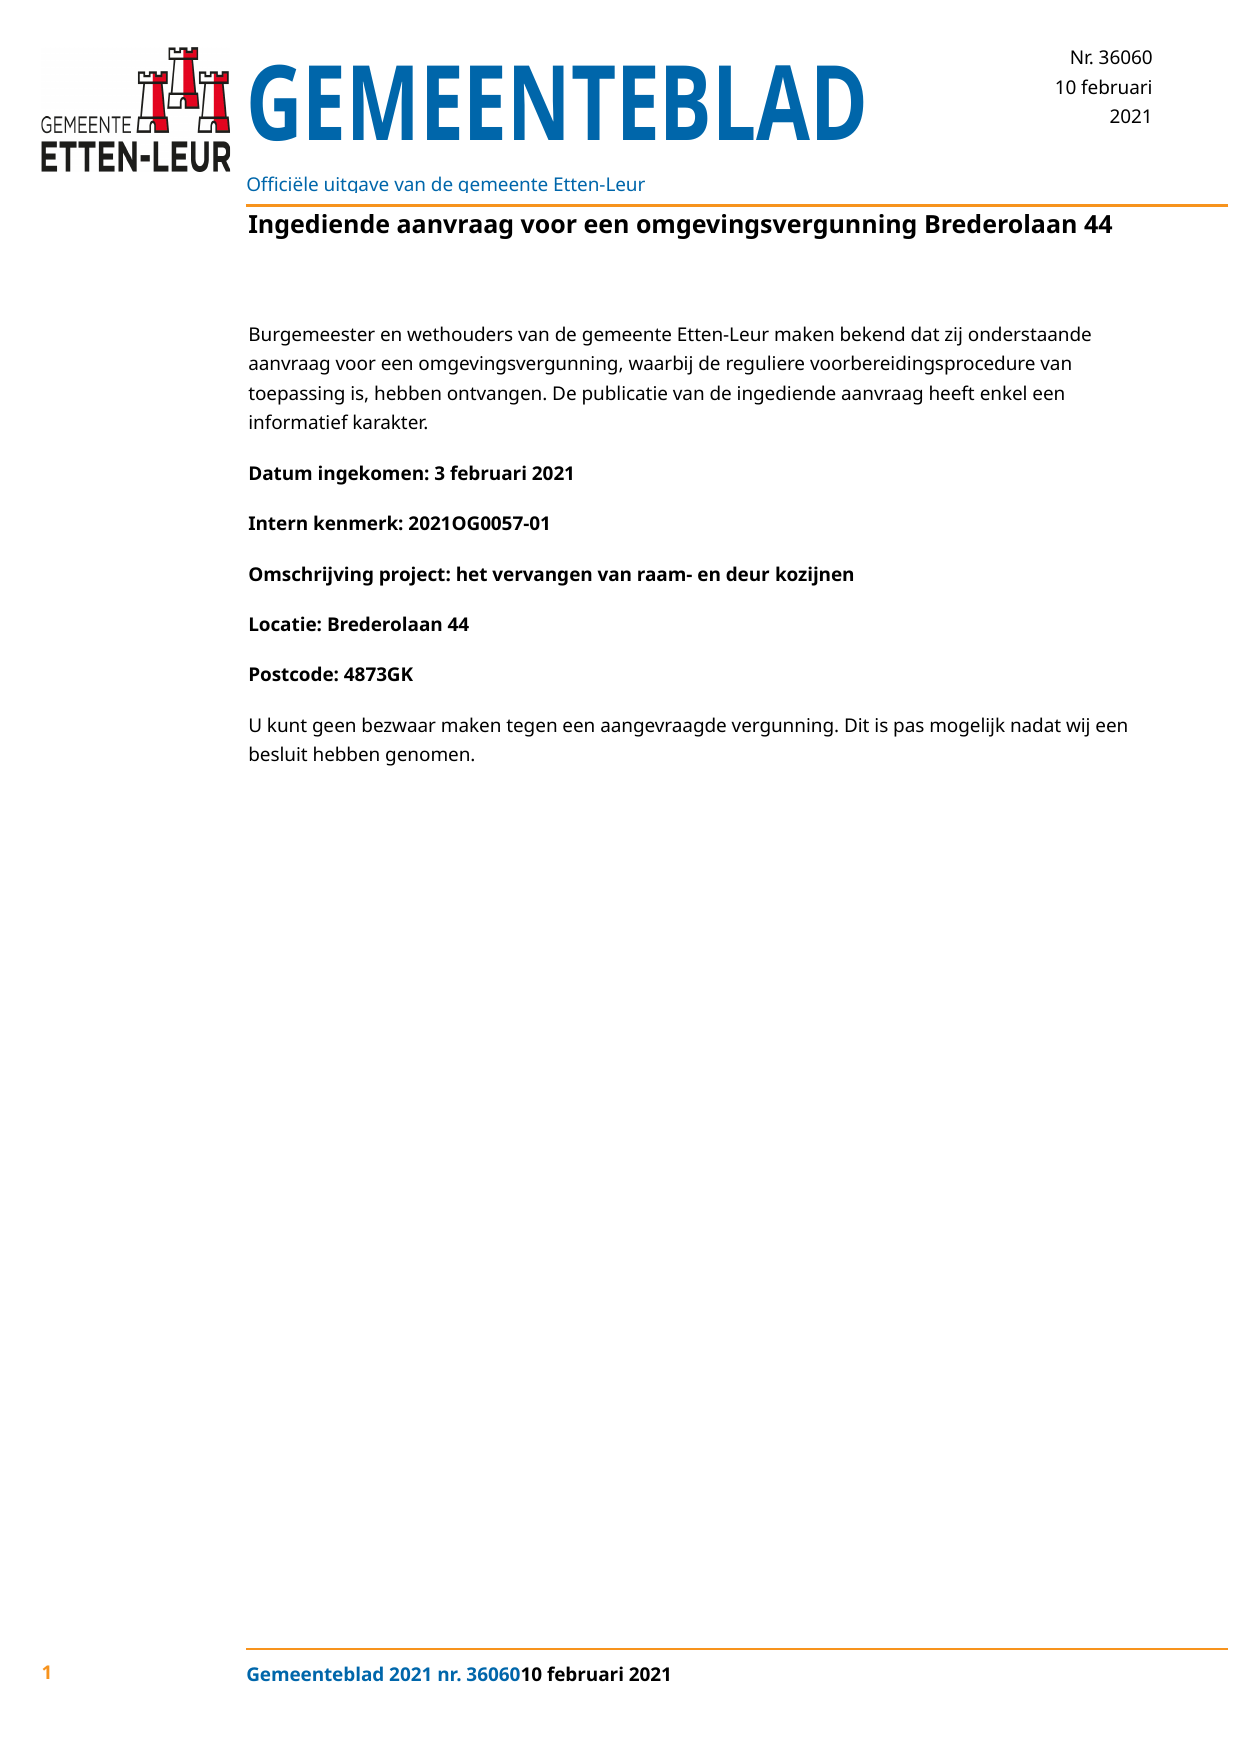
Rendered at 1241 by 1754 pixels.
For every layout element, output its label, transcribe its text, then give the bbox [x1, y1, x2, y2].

text Postcode: 4873GK [248, 662, 1152, 687]
text Ingediende aanvraag voor een omgevingsvergunning Brederolaan 44 [248, 207, 1152, 241]
text Omschrijving project: het vervangen van raam- en deur kozijnen [248, 561, 1152, 586]
text Datum ingekomen: 3 februari 2021 [248, 460, 1152, 486]
text U kunt geen bezwaar maken tegen een aangevraagde vergunning. Dit is pas mogelijk nadat wij een besluit hebben genomen. [248, 712, 1152, 767]
text Burgemeester en wethouders van de gemeente Etten-Leur maken bekend dat zij onderstaande aanvraag voor een omgevingsvergunning, waarbij de reguliere voorbereidingsprocedure van toepassing is, hebben ontvangen. De publicatie van de ingediende aanvraag heeft enkel een informatief karakter. [248, 321, 1152, 435]
text Intern kenmerk: 2021OG0057-01 [248, 510, 1152, 536]
picture [41, 47, 231, 172]
text Locatie: Brederolaan 44 [248, 611, 1152, 637]
